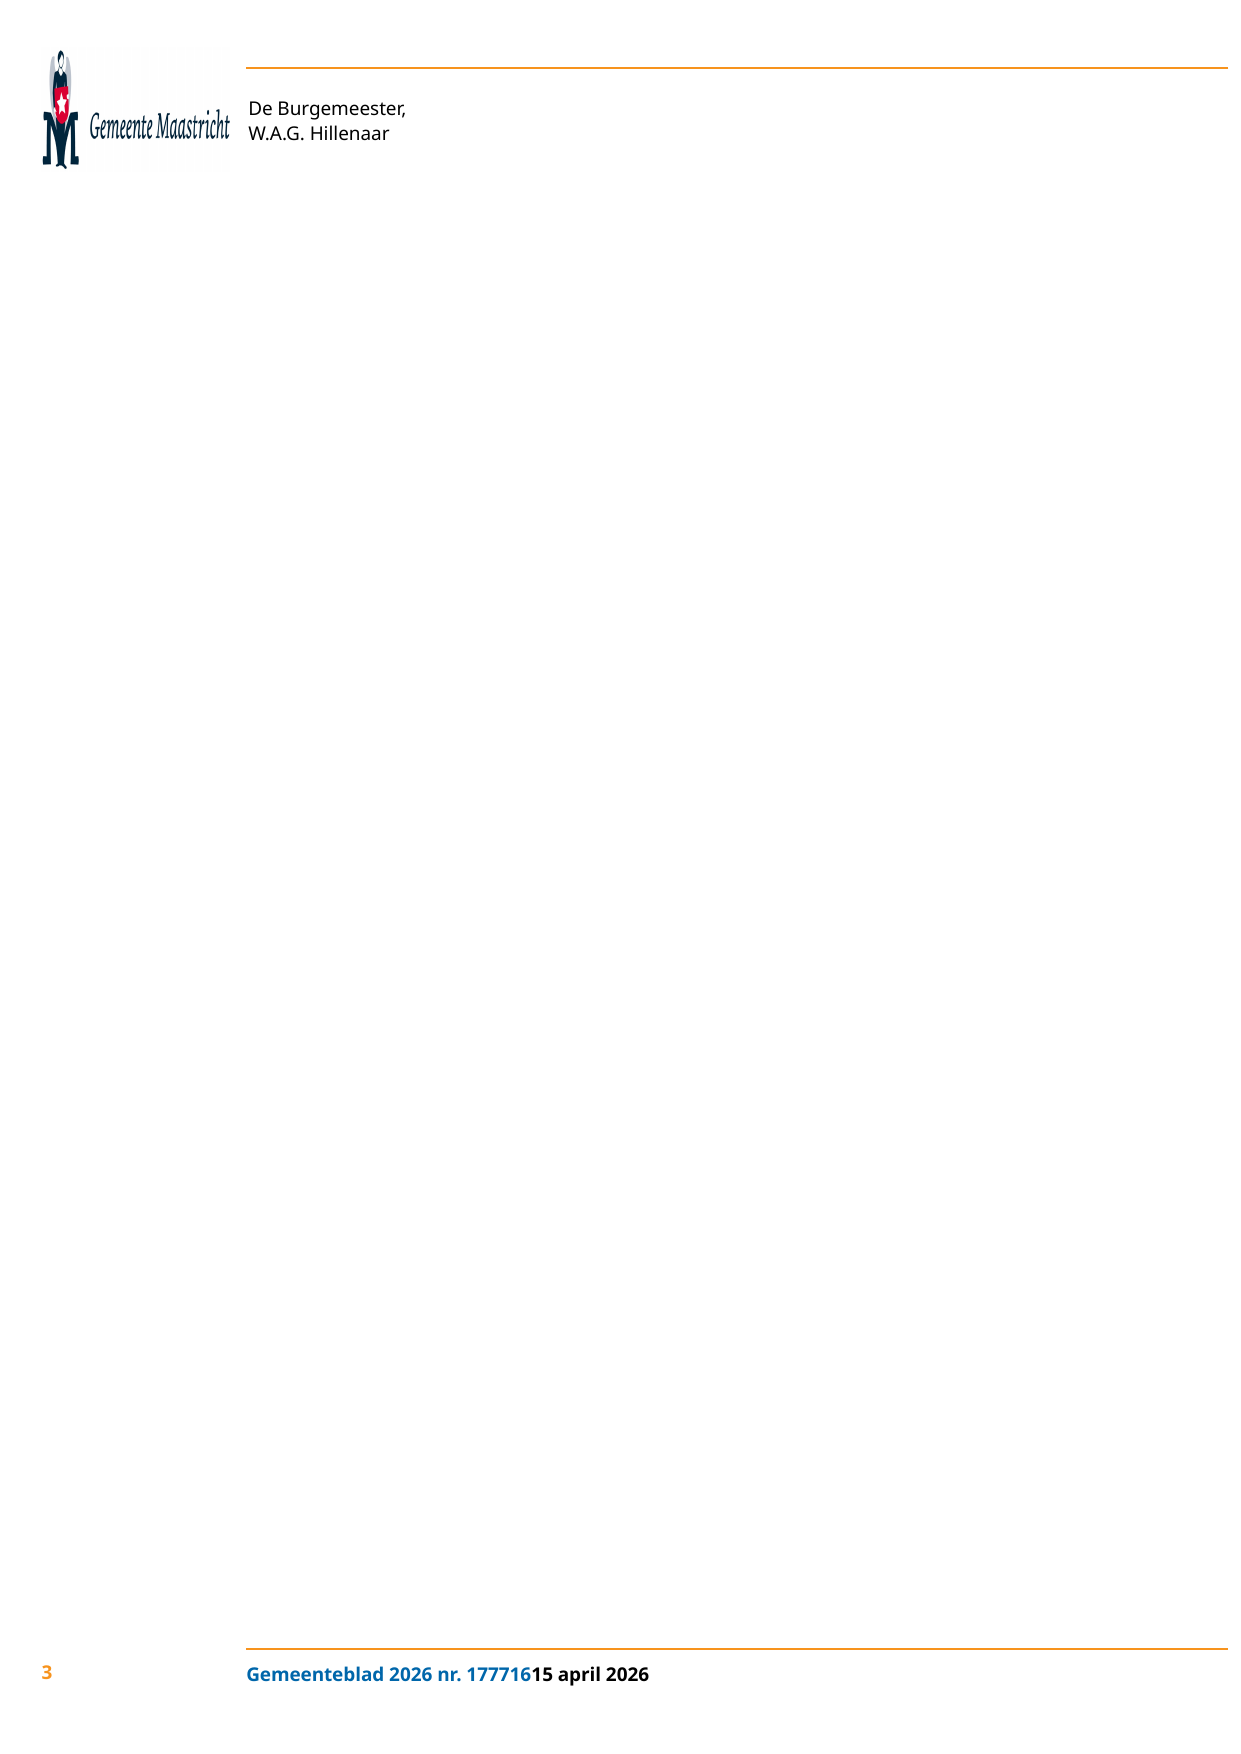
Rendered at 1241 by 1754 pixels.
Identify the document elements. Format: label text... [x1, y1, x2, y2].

text W.A.G. Hillenaar [248, 121, 1152, 146]
picture [41, 47, 231, 172]
text De Burgemeester, [248, 95, 1152, 121]
